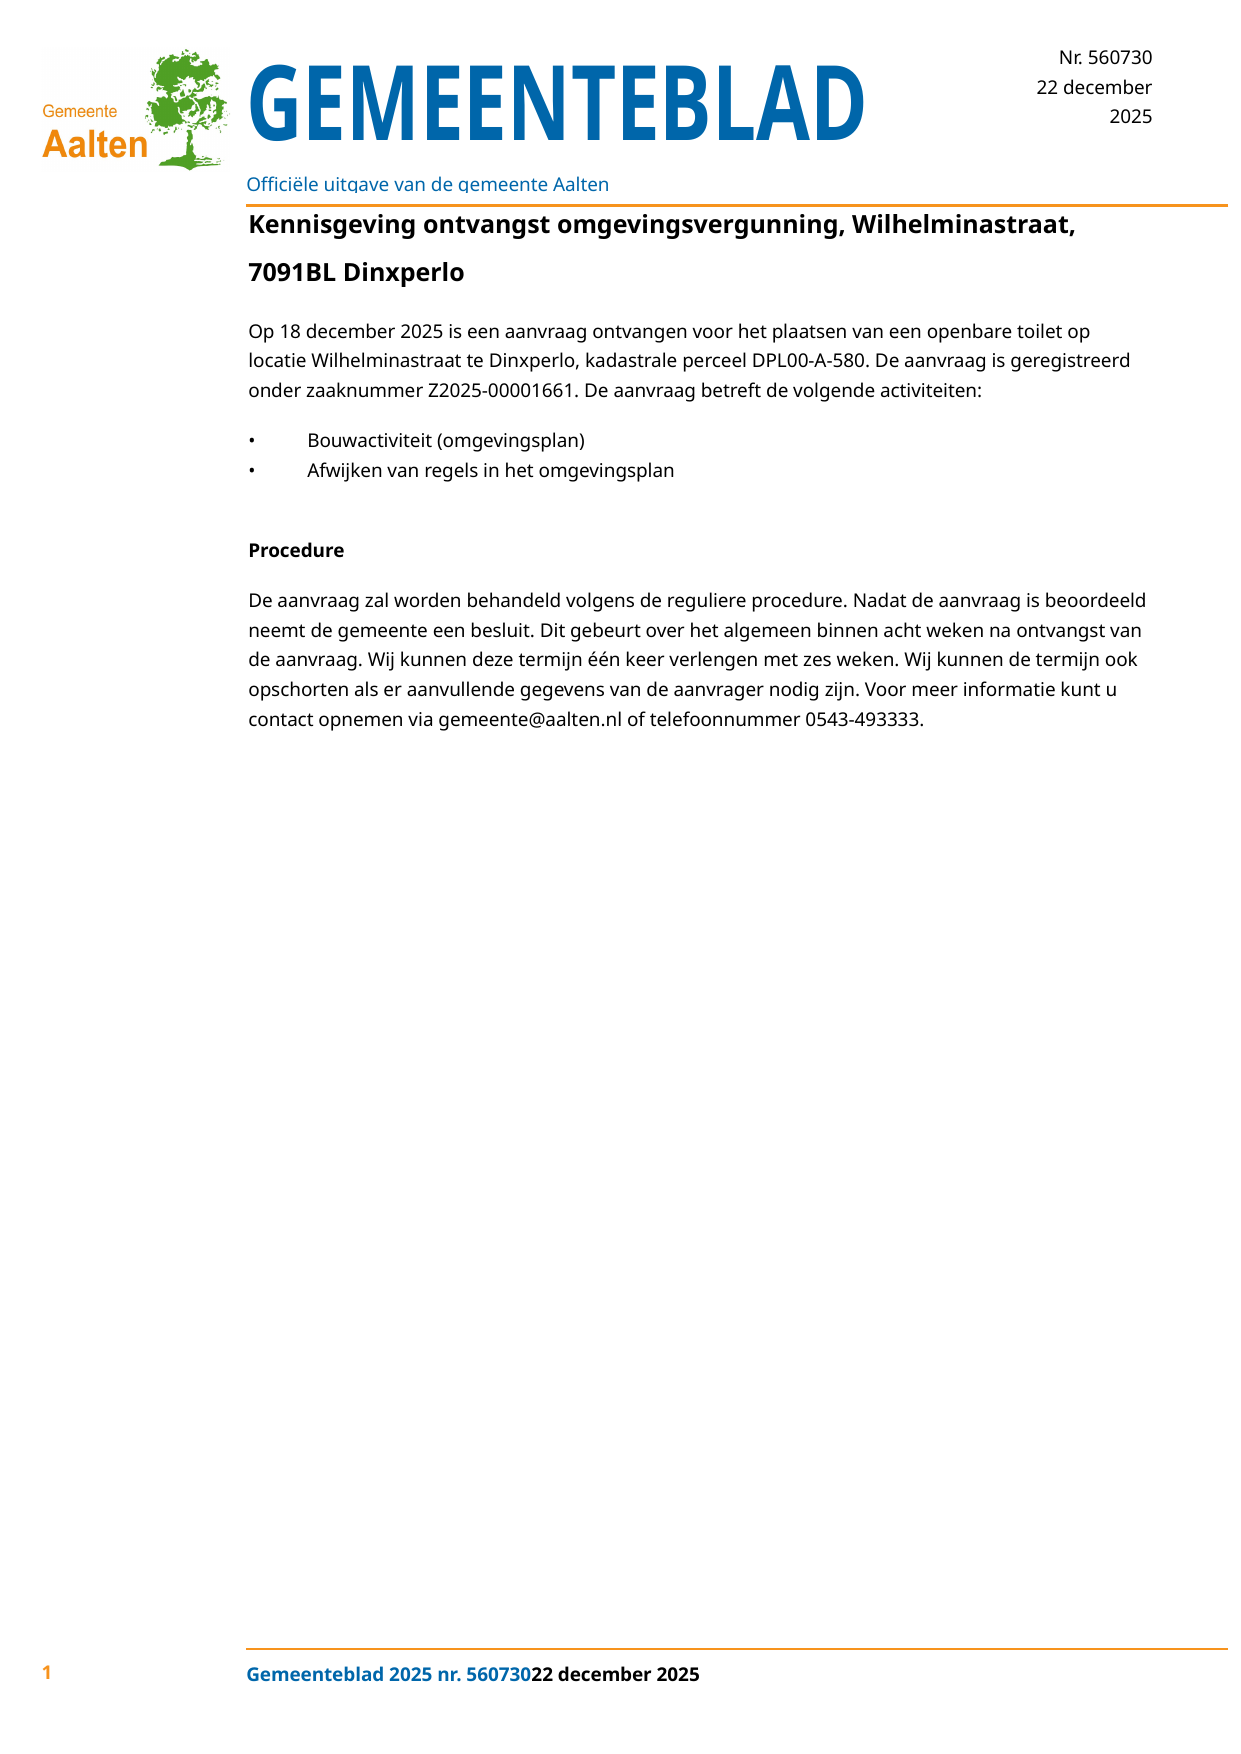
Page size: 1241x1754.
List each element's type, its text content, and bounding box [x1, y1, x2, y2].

text Kennisgeving ontvangst omgevingsvergunning, Wilhelminastraat, 7091BL Dinxperlo [248, 207, 1152, 288]
text De aanvraag zal worden behandeld volgens de reguliere procedure. Nadat de aanvraag is beoordeeld neemt de gemeente een besluit. Dit gebeurt over het algemeen binnen acht weken na ontvangst van de aanvraag. Wij kunnen deze termijn één keer verlengen met zes weken. Wij kunnen de termijn ook opschorten als er aanvullende gegevens van de aanvrager nodig zijn. Voor meer informatie kunt u contact opnemen via gemeente@aalten.nl of telefoonnummer 0543-493333. [248, 587, 1152, 732]
text Op 18 december 2025 is een aanvraag ontvangen voor het plaatsen van een openbare toilet op locatie Wilhelminastraat te Dinxperlo, kadastrale perceel DPL00-A-580. De aanvraag is geregistreerd onder zaaknummer Z2025-00001661. De aanvraag betreft de volgende activiteiten: [248, 318, 1152, 403]
text Procedure [248, 537, 1152, 563]
list Bouwactiviteit (omgevingsplan) [248, 427, 1152, 453]
list Afwijken van regels in het omgevingsplan [248, 457, 1152, 483]
picture [41, 47, 231, 172]
